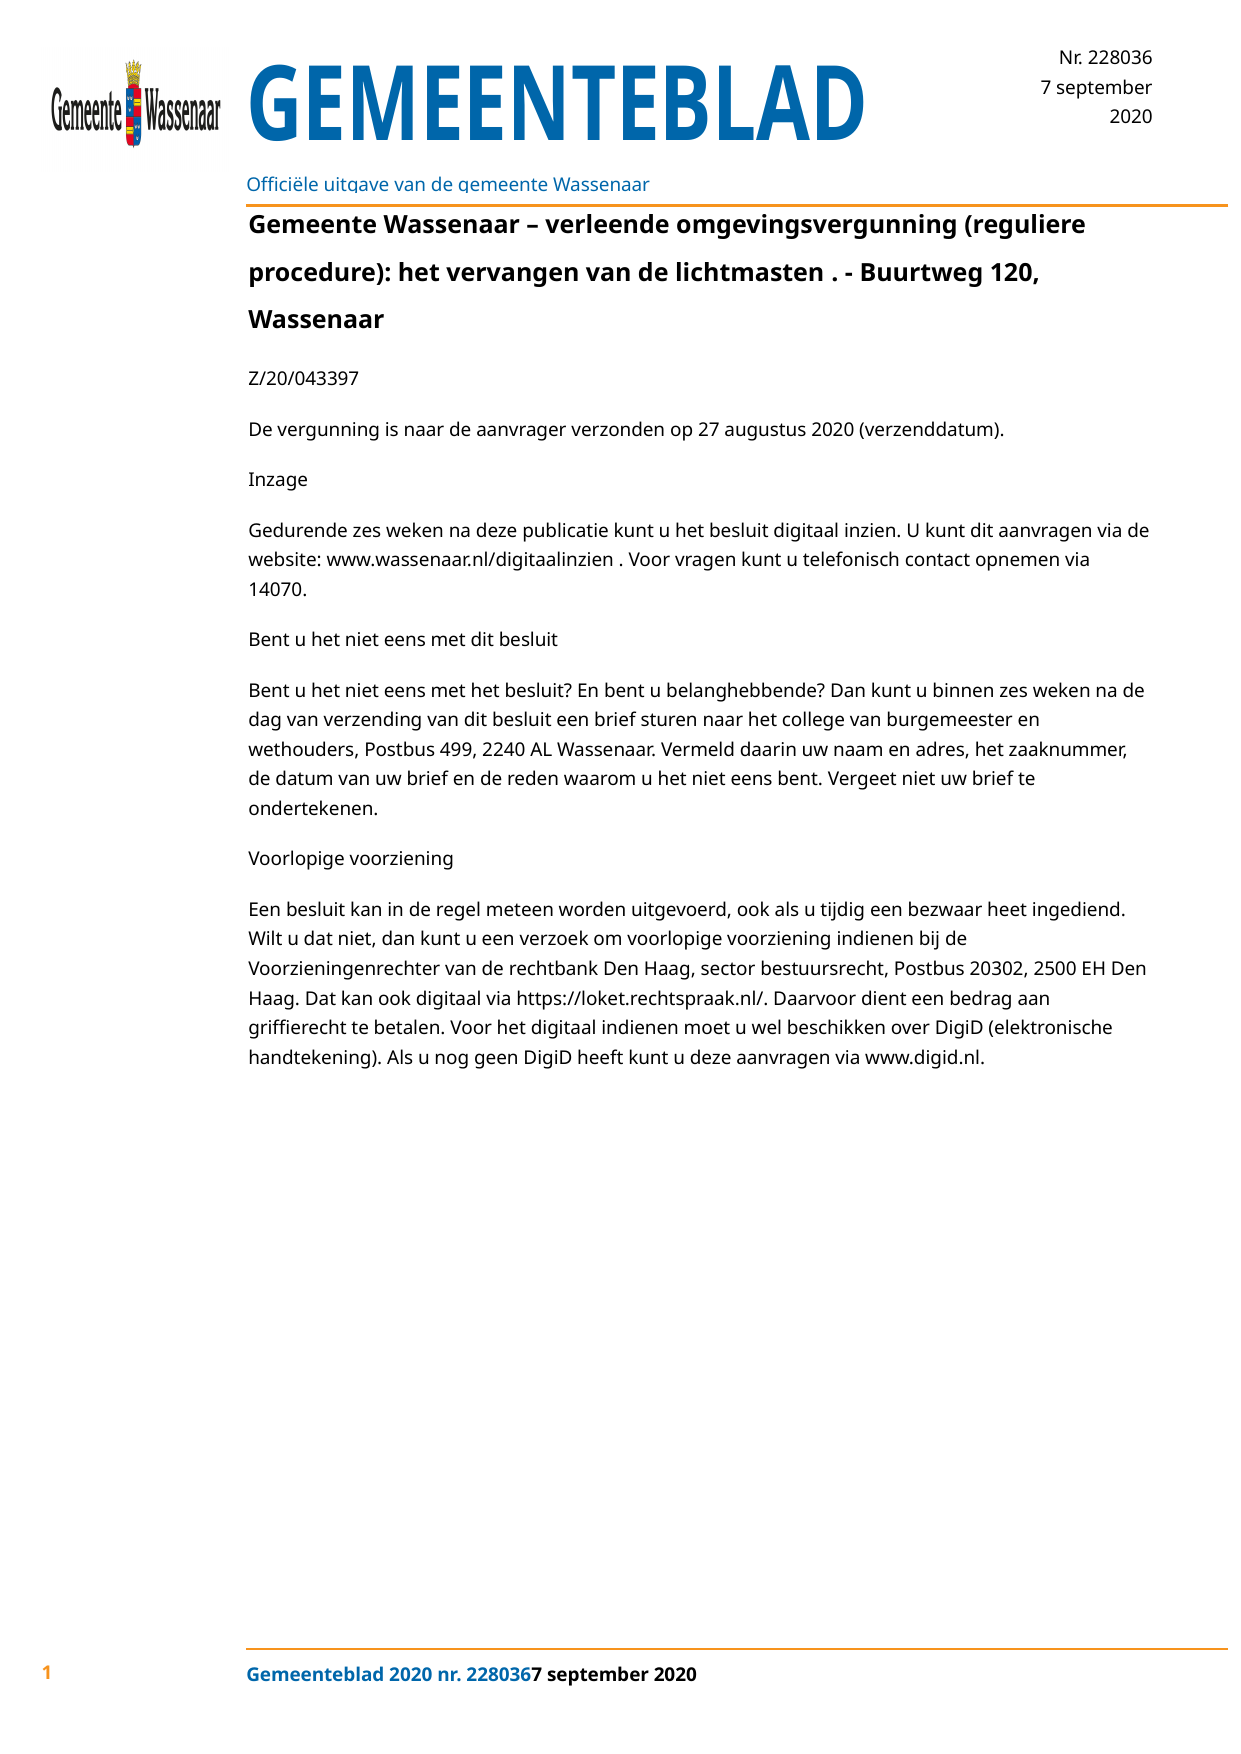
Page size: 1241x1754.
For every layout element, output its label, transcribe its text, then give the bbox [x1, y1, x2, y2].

picture [41, 47, 231, 172]
text Voorlopige voorziening [248, 846, 1152, 871]
text Een besluit kan in de regel meteen worden uitgevoerd, ook als u tijdig een bezwaar heet ingediend. Wilt u dat niet, dan kunt u een verzoek om voorlopige voorziening indienen bij de Voorzieningenrechter van de rechtbank Den Haag, sector bestuursrecht, Postbus 20302, 2500 EH Den Haag. Dat kan ook digitaal via https://loket.rechtspraak.nl/. Daarvoor dient een bedrag aan griffierecht te betalen. Voor het digitaal indienen moet u wel beschikken over DigiD (elektronische handtekening). Als u nog geen DigiD heeft kunt u deze aanvragen via www.digid.nl. [248, 896, 1152, 1069]
text Gedurende zes weken na deze publicatie kunt u het besluit digitaal inzien. U kunt dit aanvragen via de website: www.wassenaar.nl/digitaalinzien . Voor vragen kunt u telefonisch contact opnemen via 14070. [248, 517, 1152, 602]
text Gemeente Wassenaar – verleende omgevingsvergunning (reguliere procedure): het vervangen van de lichtmasten ­. - Buurtweg 120, Wassenaar [248, 207, 1152, 336]
text Inzage [248, 466, 1152, 492]
text Bent u het niet eens met het besluit? En bent u belanghebbende? Dan kunt u binnen zes weken na de dag van verzending van dit besluit een brief sturen naar het college van burgemeester en wethouders, Postbus 499, 2240 AL Wassenaar. Vermeld daarin uw naam en adres, het zaaknummer, de datum van uw brief en de reden waarom u het niet eens bent. Vergeet niet uw brief te ondertekenen. [248, 677, 1152, 821]
text Bent u het niet eens met dit besluit [248, 626, 1152, 652]
text De vergunning is naar de aanvrager verzonden op 27 augustus 2020 (verzenddatum). [248, 416, 1152, 442]
text Z/20/043397 [248, 366, 1152, 391]
